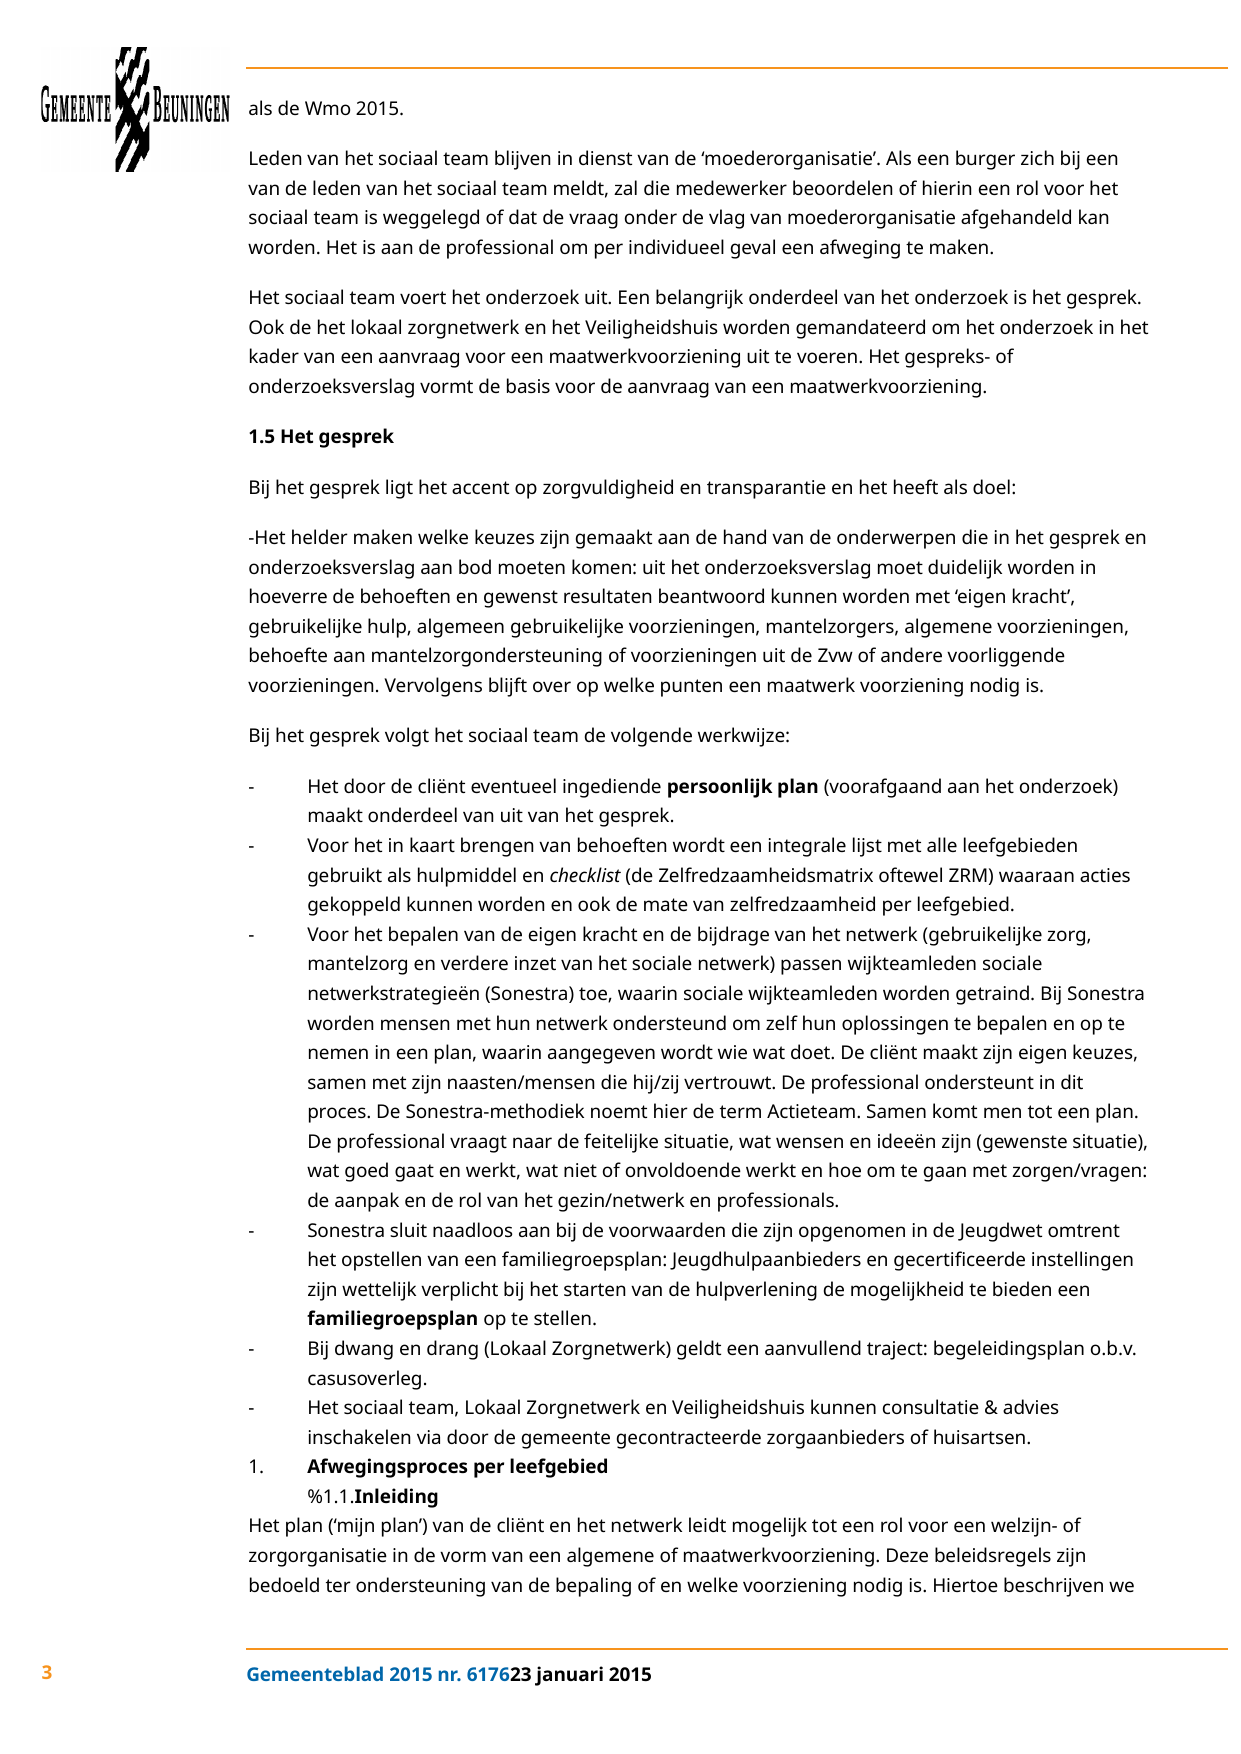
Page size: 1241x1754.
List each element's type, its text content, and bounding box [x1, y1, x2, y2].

list Het door de cliënt eventueel ingediende persoonlijk plan (voorafgaand aan het onderzoek) maakt onderdeel van uit van het gesprek. [248, 773, 1152, 828]
picture [41, 47, 231, 172]
list Voor het in kaart brengen van behoeften wordt een integrale lijst met alle leefgebieden gebruikt als hulpmiddel en checklist (de Zelfredzaamheidsmatrix oftewel ZRM) waaraan acties gekoppeld kunnen worden en ook de mate van zelfredzaamheid per leefgebied. [248, 832, 1152, 917]
text -Het helder maken welke keuzes zijn gemaakt aan de hand van de onderwerpen die in het gesprek en onderzoeksverslag aan bod moeten komen: uit het onderzoeksverslag moet duidelijk worden in hoeverre de behoeften en gewenst resultaten beantwoord kunnen worden met ‘eigen kracht’, gebruikelijke hulp, algemeen gebruikelijke voorzieningen, mantelzorgers, algemene voorzieningen, behoefte aan mantelzorgondersteuning of voorzieningen uit de Zvw of andere voorliggende voorzieningen. Vervolgens blijft over op welke punten een maatwerk voorziening nodig is. [248, 524, 1152, 698]
list Het sociaal team, Lokaal Zorgnetwerk en Veiligheidshuis kunnen consultatie & advies inschakelen via door de gemeente gecontracteerde zorgaanbieders of huisartsen. [248, 1394, 1152, 1450]
text Bij het gesprek volgt het sociaal team de volgende werkwijze: [248, 723, 1152, 748]
text Leden van het sociaal team blijven in dienst van de ‘moederorganisatie’. Als een burger zich bij een van de leden van het sociaal team meldt, zal die medewerker beoordelen of hierin een rol voor het sociaal team is weggelegd of dat de vraag onder de vlag van moederorganisatie afgehandeld kan worden. Het is aan de professional om per individueel geval een afweging te maken. [248, 145, 1152, 260]
text Bij het gesprek ligt het accent op zorgvuldigheid en transparantie en het heeft als doel: [248, 474, 1152, 500]
list Voor het bepalen van de eigen kracht en de bijdrage van het netwerk (gebruikelijke zorg, mantelzorg en verdere inzet van het sociale netwerk) passen wijkteamleden sociale netwerkstrategieën (Sonestra) toe, waarin sociale wijkteamleden worden getraind. Bij Sonestra worden mensen met hun netwerk ondersteund om zelf hun oplossingen te bepalen en op te nemen in een plan, waarin aangegeven wordt wie wat doet. De cliënt maakt zijn eigen keuzes, samen met zijn naasten/mensen die hij/zij vertrouwt. De professional ondersteunt in dit proces. De Sonestra-methodiek noemt hier de term Actieteam. Samen komt men tot een plan. De professional vraagt naar de feitelijke situatie, wat wensen en ideeën zijn (gewenste situatie), wat goed gaat en werkt, wat niet of onvoldoende werkt en hoe om te gaan met zorgen/vragen: de aanpak en de rol van het gezin/netwerk en professionals. [248, 921, 1152, 1213]
list Bij dwang en drang (Lokaal Zorgnetwerk) geldt een aanvullend traject: begeleidingsplan o.b.v. casusoverleg. [248, 1335, 1152, 1391]
list Afwegingsproces per leefgebied [248, 1453, 1152, 1479]
text 1.5 Het gesprek [248, 423, 1152, 449]
text Het sociaal team voert het onderzoek uit. Een belangrijk onderdeel van het onderzoek is het gesprek. Ook de het lokaal zorgnetwerk en het Veiligheidshuis worden gemandateerd om het onderzoek in het kader van een aanvraag voor een maatwerkvoorziening uit te voeren. Het gespreks- of onderzoeksverslag vormt de basis voor de aanvraag van een maatwerkvoorziening. [248, 284, 1152, 399]
text als de Wmo 2015. [248, 95, 1152, 121]
list Sonestra sluit naadloos aan bij de voorwaarden die zijn opgenomen in de Jeugdwet omtrent het opstellen van een familiegroepsplan: Jeugdhulpaanbieders en gecertificeerde instellingen zijn wettelijk verplicht bij het starten van de hulpverlening de mogelijkheid te bieden een familiegroepsplan op te stellen. [248, 1217, 1152, 1331]
list %1.1.Inleiding [248, 1483, 1152, 1509]
text Het plan (‘mijn plan’) van de cliënt en het netwerk leidt mogelijk tot een rol voor een welzijn- of zorgorganisatie in de vorm van een algemene of maatwerkvoorziening. Deze beleidsregels zijn bedoeld ter ondersteuning van de bepaling of en welke voorziening nodig is. Hiertoe beschrijven we [248, 1513, 1152, 1598]
